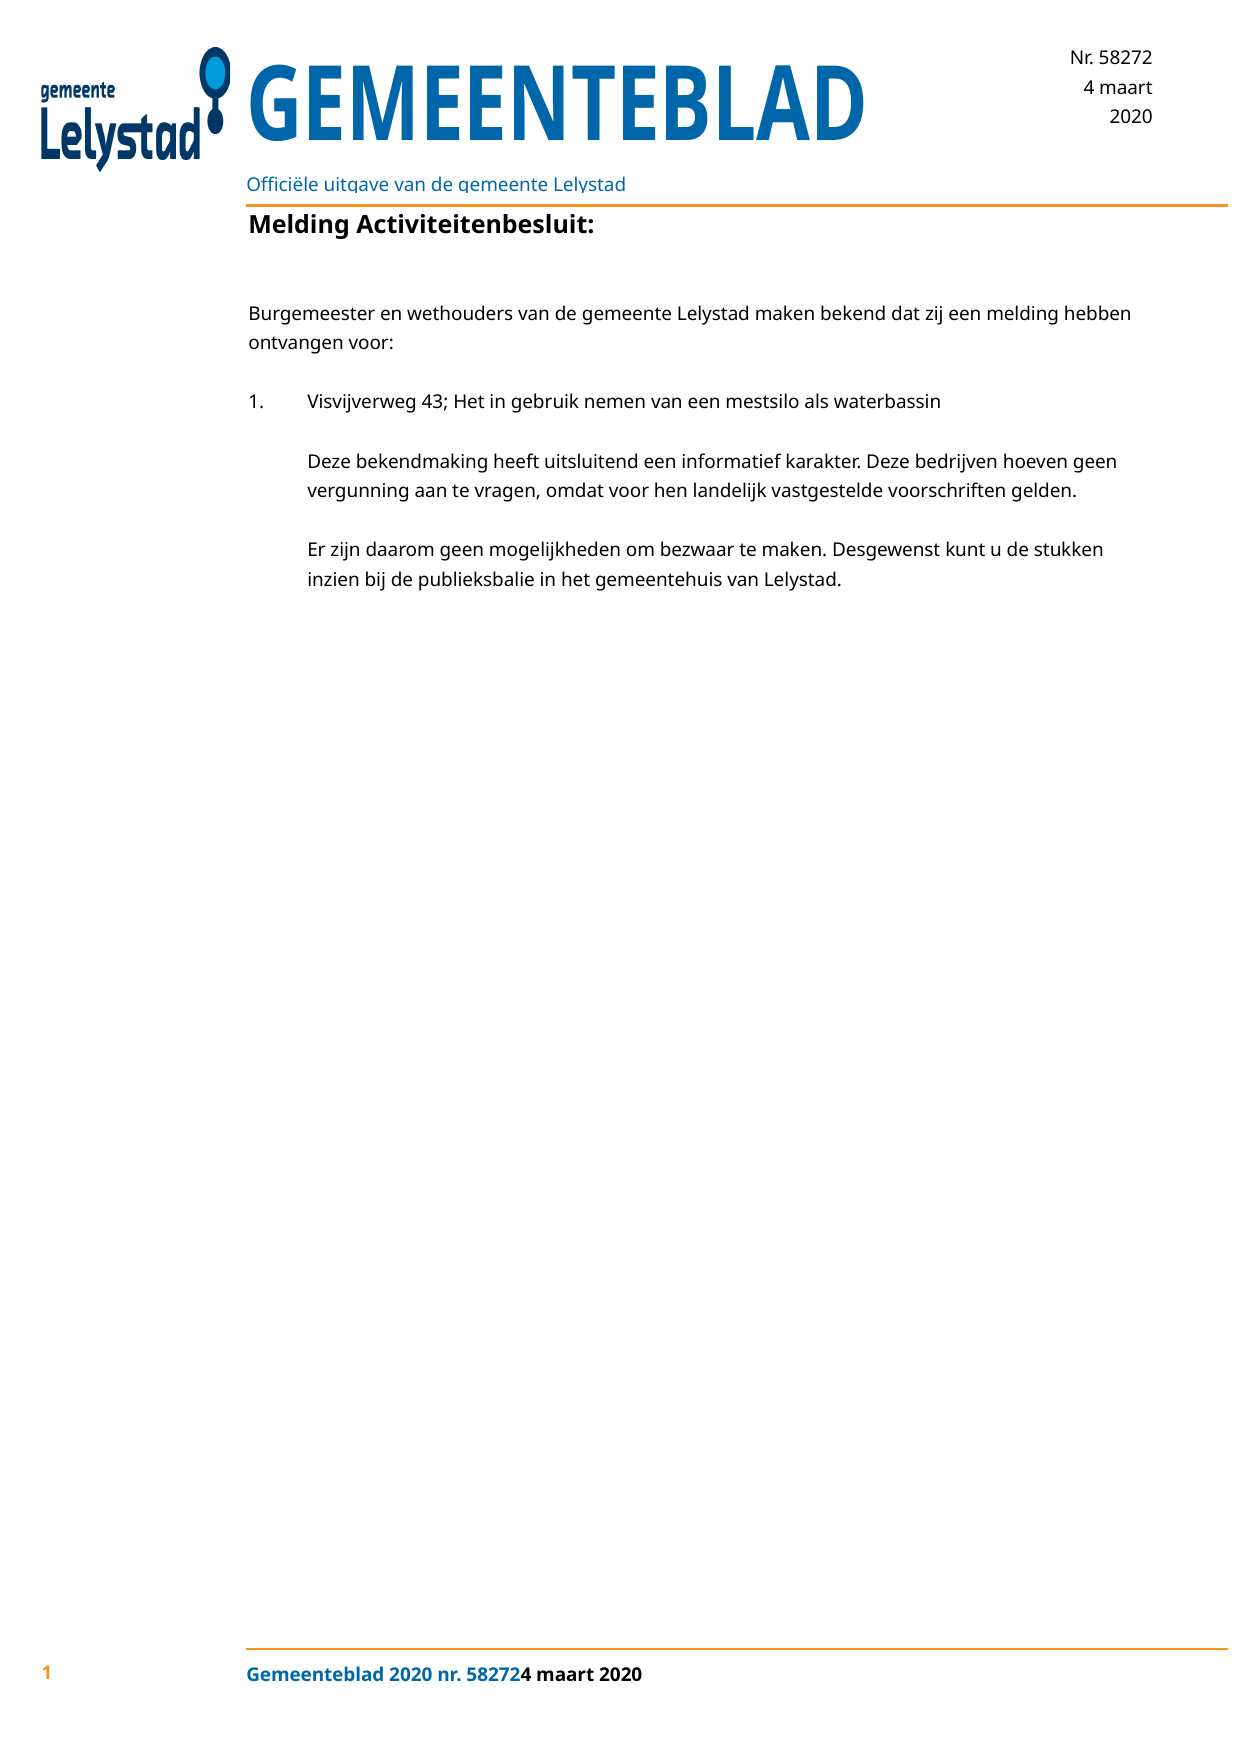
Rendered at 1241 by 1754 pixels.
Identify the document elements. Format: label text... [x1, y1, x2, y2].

text Burgemeester en wethouders van de gemeente Lelystad maken bekend dat zij een melding hebben ontvangen voor: [248, 300, 1152, 355]
list Er zijn daarom geen mogelijkheden om bezwaar te maken. Desgewenst kunt u de stukken inzien bij de publieksbalie in het gemeentehuis van Lelystad. [248, 537, 1152, 592]
text Melding Activiteitenbesluit: [248, 207, 1152, 241]
list Deze bekendmaking heeft uitsluitend een informatief karakter. Deze bedrijven hoeven geen vergunning aan te vragen, omdat voor hen landelijk vastgestelde voorschriften gelden. [248, 448, 1152, 503]
list Visvijverweg 43; Het in gebruik nemen van een mestsilo als waterbassin [248, 389, 1152, 414]
picture [41, 47, 231, 172]
